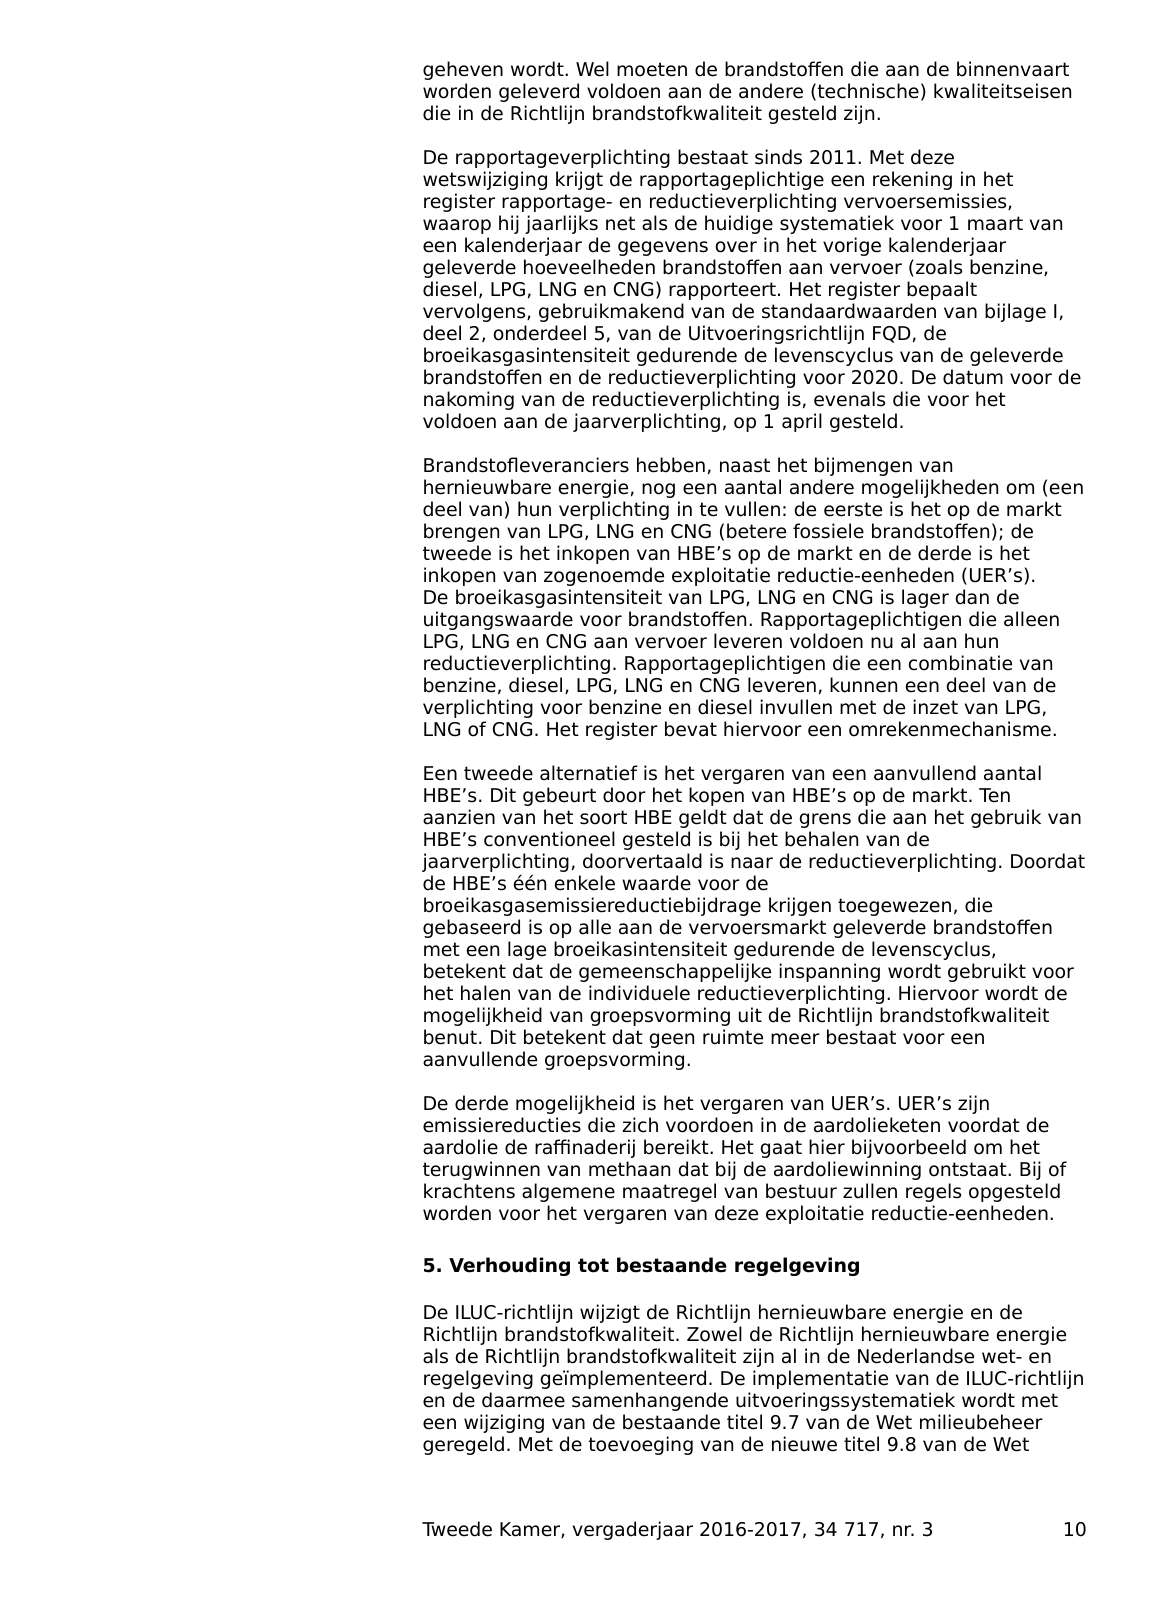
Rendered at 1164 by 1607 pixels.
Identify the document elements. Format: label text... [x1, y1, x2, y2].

text Brandstofleveranciers hebben, naast het bijmengen van hernieuwbare energie, nog een aantal andere mogelijkheden om (een deel van) hun verplichting in te vullen: de eerste is het op de markt brengen van LPG, LNG en CNG (betere fossiele brandstoffen); de tweede is het inkopen van HBE’s op de markt en de derde is het inkopen van zogenoemde exploitatie reductie-eenheden (UER’s). [422, 455, 1087, 587]
text De derde mogelijkheid is het vergaren van UER’s. UER’s zijn emissiereducties die zich voordoen in de aardolieketen voordat de aardolie de raffinaderij bereikt. Het gaat hier bijvoorbeeld om het terugwinnen van methaan dat bij de aardoliewinning ontstaat. Bij of krachtens algemene maatregel van bestuur zullen regels opgesteld worden voor het vergaren van deze exploitatie reductie-eenheden. [422, 1093, 1087, 1225]
text De broeikasgasintensiteit van LPG, LNG en CNG is lager dan de uitgangswaarde voor brandstoffen. Rapportageplichtigen die alleen LPG, LNG en CNG aan vervoer leveren voldoen nu al aan hun reductieverplichting. Rapportageplichtigen die een combinatie van benzine, diesel, LPG, LNG en CNG leveren, kunnen een deel van de verplichting voor benzine en diesel invullen met de inzet van LPG, LNG of CNG. Het register bevat hiervoor een omrekenmechanisme. [422, 587, 1087, 741]
text De rapportageverplichting bestaat sinds 2011. Met deze wetswijziging krijgt de rapportageplichtige een rekening in het register rapportage- en reductieverplichting vervoersemissies, waarop hij jaarlijks net als de huidige systematiek voor 1 maart van een kalenderjaar de gegevens over in het vorige kalenderjaar geleverde hoeveelheden brandstoffen aan vervoer (zoals benzine, diesel, LPG, LNG en CNG) rapporteert. Het register bepaalt vervolgens, gebruikmakend van de standaardwaarden van bijlage I, deel 2, onderdeel 5, van de Uitvoeringsrichtlijn FQD, de broeikasgasintensiteit gedurende de levenscyclus van de geleverde brandstoffen en de reductieverplichting voor 2020. De datum voor de nakoming van de reductieverplichting is, evenals die voor het voldoen aan de jaarverplichting, op 1 april gesteld. [422, 147, 1087, 433]
text Een tweede alternatief is het vergaren van een aanvullend aantal HBE’s. Dit gebeurt door het kopen van HBE’s op de markt. Ten aanzien van het soort HBE geldt dat de grens die aan het gebruik van HBE’s conventioneel gesteld is bij het behalen van de jaarverplichting, doorvertaald is naar de reductieverplichting. Doordat de HBE’s één enkele waarde voor de broeikasgasemissiereductiebijdrage krijgen toegewezen, die gebaseerd is op alle aan de vervoersmarkt geleverde brandstoffen met een lage broeikasintensiteit gedurende de levenscyclus, betekent dat de gemeenschappelijke inspanning wordt gebruikt voor het halen van de individuele reductieverplichting. Hiervoor wordt de mogelijkheid van groepsvorming uit de Richtlijn brandstofkwaliteit benut. Dit betekent dat geen ruimte meer bestaat voor een aanvullende groepsvorming. [422, 763, 1087, 1071]
text De ILUC-richtlijn wijzigt de Richtlijn hernieuwbare energie en de Richtlijn brandstofkwaliteit. Zowel de Richtlijn hernieuwbare energie als de Richtlijn brandstofkwaliteit zijn al in de Nederlandse wet- en regelgeving geïmplementeerd. De implementatie van de ILUC-richtlijn en de daarmee samenhangende uitvoeringssystematiek wordt met een wijziging van de bestaande titel 9.7 van de Wet milieubeheer geregeld. Met de toevoeging van de nieuwe titel 9.8 van de Wet [422, 1302, 1087, 1456]
text geheven wordt. Wel moeten de brandstoffen die aan de binnenvaart worden geleverd voldoen aan de andere (technische) kwaliteitseisen die in de Richtlijn brandstofkwaliteit gesteld zijn. [422, 59, 1087, 125]
subtitle 5. Verhouding tot bestaande regelgeving [422, 1255, 1087, 1277]
